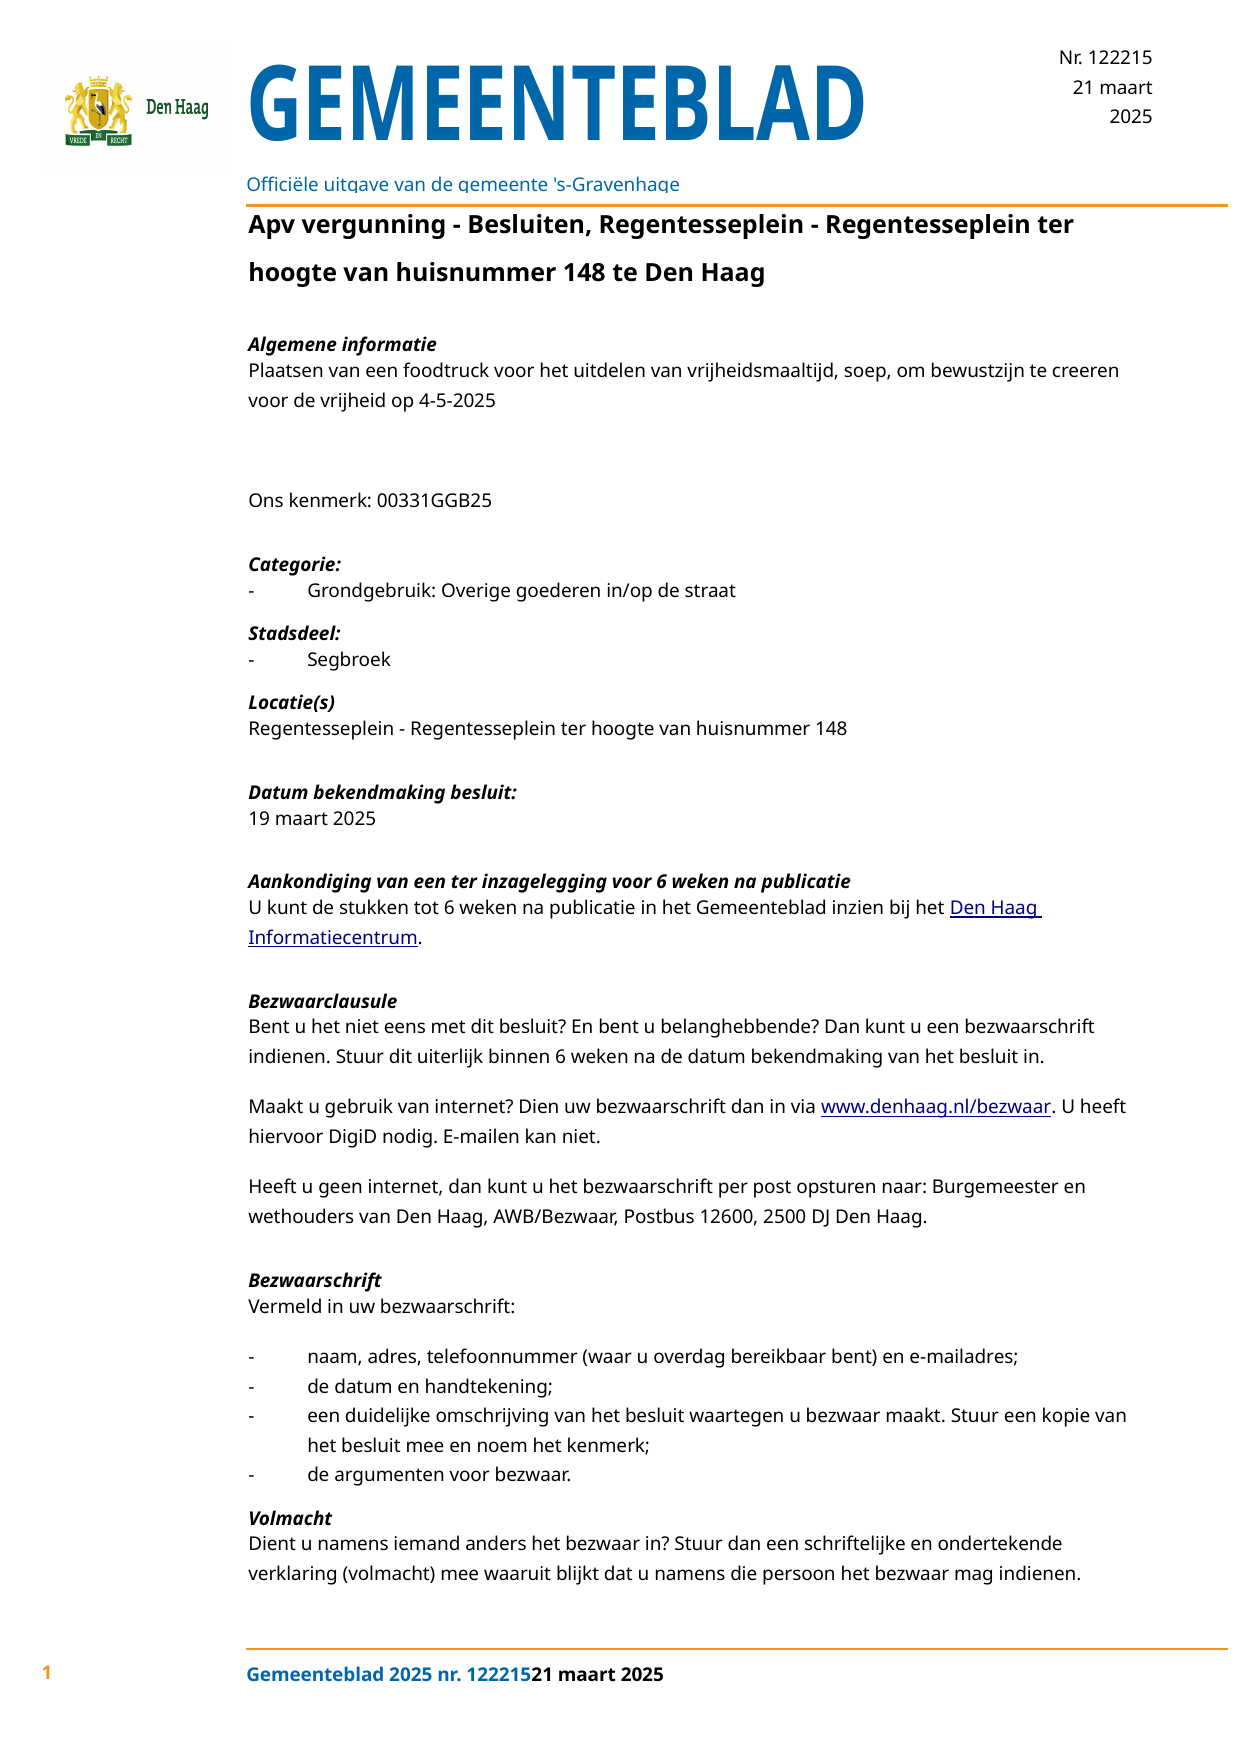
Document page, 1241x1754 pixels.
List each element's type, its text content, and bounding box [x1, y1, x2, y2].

text Heeft u geen internet, dan kunt u het bezwaarschrift per post opsturen naar: Burgemeester en wethouders van Den Haag, AWB/Bezwaar, Postbus 12600, 2500 DJ Den Haag. [248, 1174, 1152, 1229]
text Dient u namens iemand anders het bezwaar in? Stuur dan een schriftelijke en ondertekende verklaring (volmacht) mee waaruit blijkt dat u namens die persoon het bezwaar mag indienen. [248, 1531, 1152, 1586]
text Categorie: [248, 552, 1152, 577]
text Bezwaarschrift [248, 1267, 1152, 1293]
list naam, adres, telefoonnummer (waar u overdag bereikbaar bent) en e-mailadres; [248, 1343, 1152, 1369]
text Bent u het niet eens met dit besluit? En bent u belanghebbende? Dan kunt u een bezwaarschrift indienen. Stuur dit uiterlijk binnen 6 weken na de datum bekendmaking van het besluit in. [248, 1014, 1152, 1069]
text Stadsdeel: [248, 620, 1152, 646]
text Aankondiging van een ter inzagelegging voor 6 weken na publicatie [248, 869, 1152, 894]
text Algemene informatie [248, 331, 1152, 357]
text Regentesseplein - Regentesseplein ter hoogte van huisnummer 148 [248, 715, 1152, 741]
picture [41, 47, 231, 172]
list een duidelijke omschrijving van het besluit waartegen u bezwaar maakt. Stuur een kopie van het besluit mee en noem het kenmerk; [248, 1402, 1152, 1458]
text Plaatsen van een foodtruck voor het uitdelen van vrijheidsmaaltijd, soep, om bewustzijn te creeren voor de vrijheid op 4-5-2025 [248, 357, 1152, 412]
list de argumenten voor bezwaar. [248, 1462, 1152, 1487]
text Volmacht [248, 1505, 1152, 1531]
text Apv vergunning - Besluiten, Regentesseplein - Regentesseplein ter hoogte van huisnummer 148 te Den Haag [248, 207, 1152, 288]
list Segbroek [248, 646, 1152, 672]
text Locatie(s) [248, 689, 1152, 715]
text Datum bekendmaking besluit: [248, 779, 1152, 805]
text U kunt de stukken tot 6 weken na publicatie in het Gemeenteblad inzien bij het Den Haag Informatiecentrum. [248, 894, 1152, 950]
text 19 maart 2025 [248, 805, 1152, 830]
text Maakt u gebruik van internet? Dien uw bezwaarschrift dan in via www.denhaag.nl/bezwaar. U heeft hiervoor DigiD nodig. E-mailen kan niet. [248, 1094, 1152, 1149]
list de datum en handtekening; [248, 1373, 1152, 1399]
text Bezwaarclausule [248, 988, 1152, 1014]
text Vermeld in uw bezwaarschrift: [248, 1293, 1152, 1319]
list Grondgebruik: Overige goederen in/op de straat [248, 577, 1152, 603]
text Ons kenmerk: 00331GGB25 [248, 488, 1152, 513]
